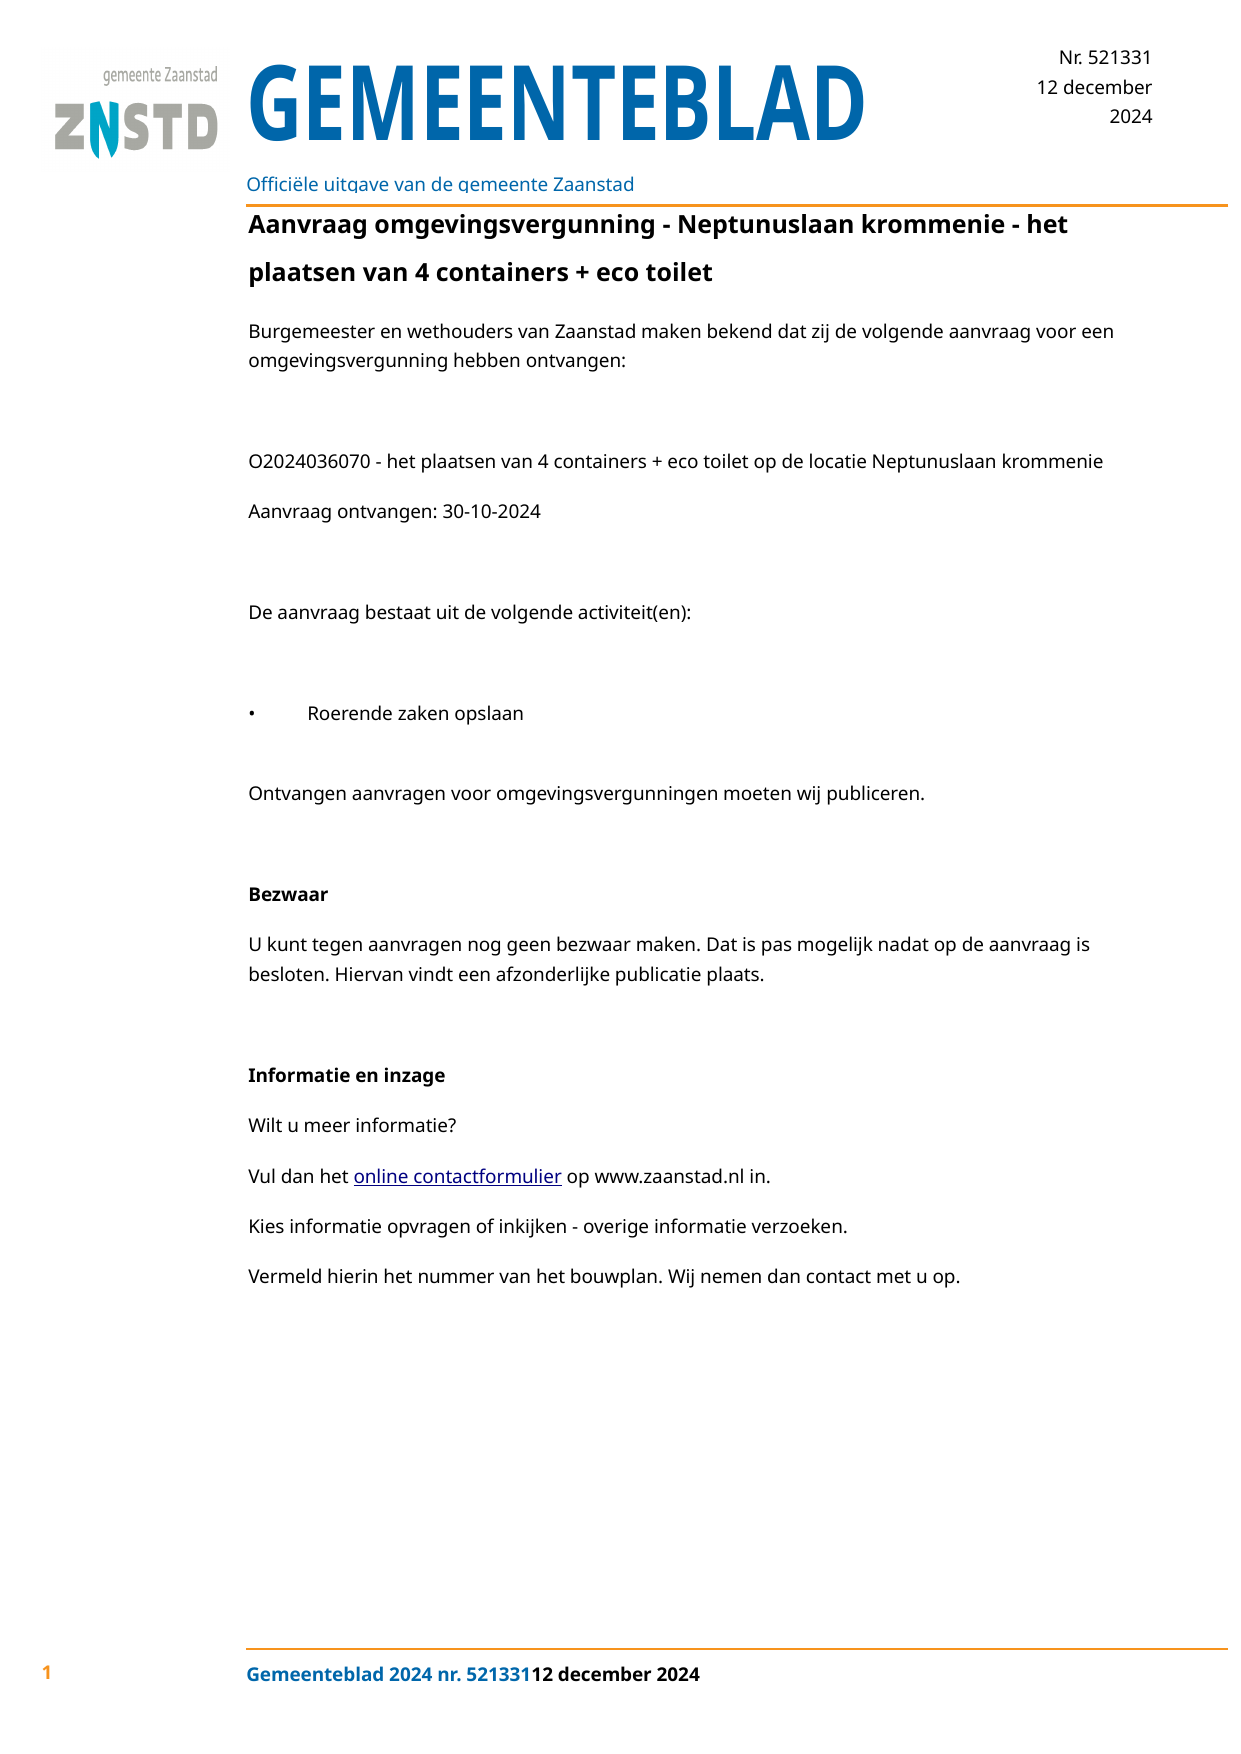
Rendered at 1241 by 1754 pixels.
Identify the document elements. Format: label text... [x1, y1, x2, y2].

text Ontvangen aanvragen voor omgevingsvergunningen moeten wij publiceren. [248, 780, 1152, 806]
picture [41, 47, 231, 172]
text De aanvraag bestaat uit de volgende activiteit(en): [248, 599, 1152, 625]
text Aanvraag ontvangen: 30-10-2024 [248, 499, 1152, 524]
text Vul dan het online contactformulier op www.zaanstad.nl in. [248, 1163, 1152, 1189]
text Burgemeester en wethouders van Zaanstad maken bekend dat zij de volgende aanvraag voor een omgevingsvergunning hebben ontvangen: [248, 318, 1152, 373]
text O2024036070 - het plaatsen van 4 containers + eco toilet op de locatie Neptunuslaan krommenie [248, 448, 1152, 474]
text Kies informatie opvragen of inkijken - overige informatie verzoeken. [248, 1213, 1152, 1239]
list Roerende zaken opslaan [248, 700, 1152, 726]
text Bezwaar [248, 881, 1152, 907]
text Informatie en inzage [248, 1062, 1152, 1088]
text Aanvraag omgevingsvergunning - Neptunuslaan krommenie - het plaatsen van 4 containers + eco toilet [248, 207, 1152, 288]
text Vermeld hierin het nummer van het bouwplan. Wij nemen dan contact met u op. [248, 1264, 1152, 1289]
text Wilt u meer informatie? [248, 1112, 1152, 1138]
text U kunt tegen aanvragen nog geen bezwaar maken. Dat is pas mogelijk nadat op de aanvraag is besloten. Hiervan vindt een afzonderlijke publicatie plaats. [248, 932, 1152, 987]
